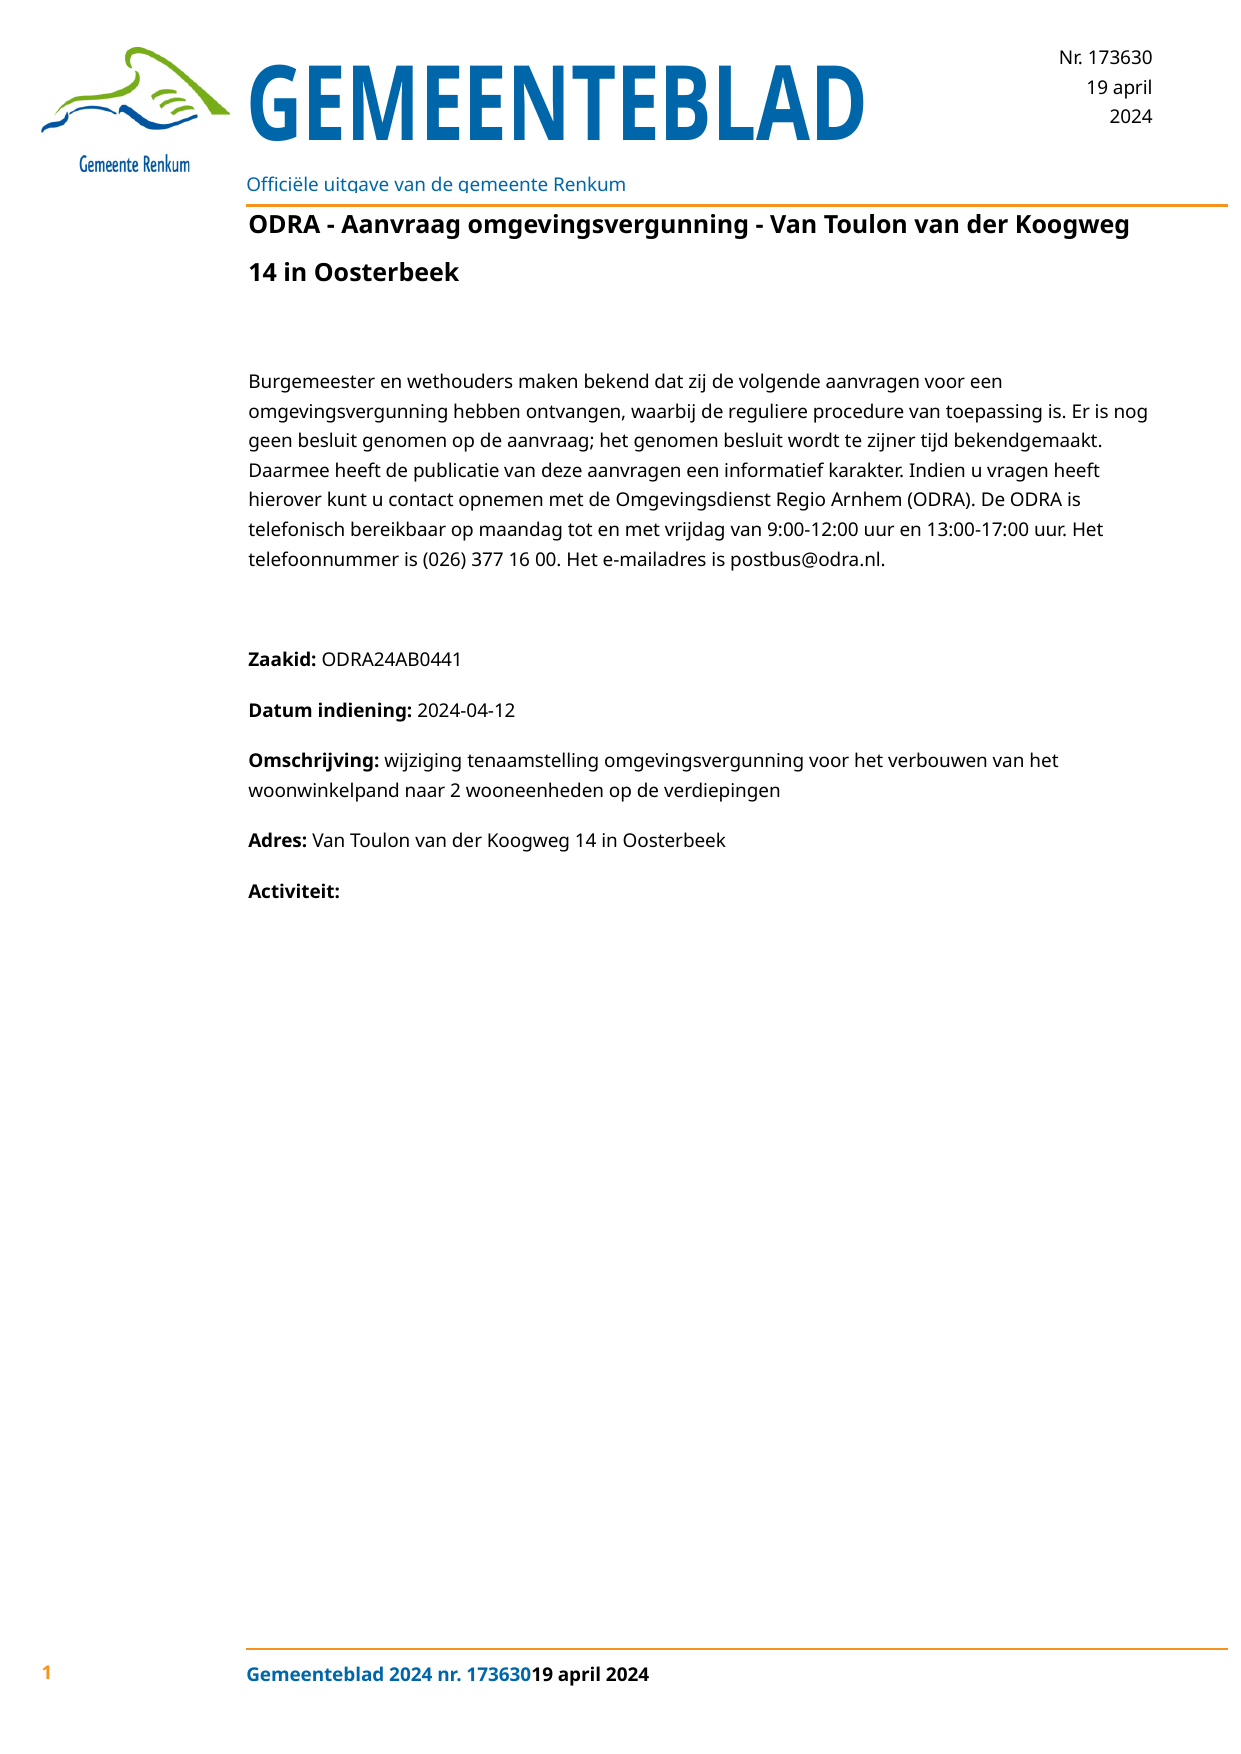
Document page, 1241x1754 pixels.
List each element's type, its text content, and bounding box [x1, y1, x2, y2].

text Datum indiening: 2024-04-12 [248, 697, 1152, 723]
text Zaakid: ODRA24AB0441 [248, 647, 1152, 672]
text Adres: Van Toulon van der Koogweg 14 in Oosterbeek [248, 827, 1152, 853]
text ODRA - Aanvraag omgevingsvergunning - Van Toulon van der Koogweg 14 in Oosterbeek [248, 207, 1152, 288]
text Omschrijving: wijziging tenaamstelling omgevingsvergunning voor het verbouwen van het woonwinkelpand naar 2 wooneenheden op de verdiepingen [248, 747, 1152, 803]
text Burgemeester en wethouders maken bekend dat zij de volgende aanvragen voor een omgevingsvergunning hebben ontvangen, waarbij de reguliere procedure van toepassing is. Er is nog geen besluit genomen op de aanvraag; het genomen besluit wordt te zijner tijd bekendgemaakt. Daarmee heeft de publicatie van deze aanvragen een informatief karakter. Indien u vragen heeft hierover kunt u contact opnemen met de Omgevingsdienst Regio Arnhem (ODRA). De ODRA is telefonisch bereikbaar op maandag tot en met vrijdag van 9:00-12:00 uur en 13:00-17:00 uur. Het telefoonnummer is (026) 377 16 00. Het e-mailadres is postbus@odra.nl. [248, 368, 1152, 572]
text Activiteit: [248, 878, 1152, 904]
picture [41, 47, 231, 172]
